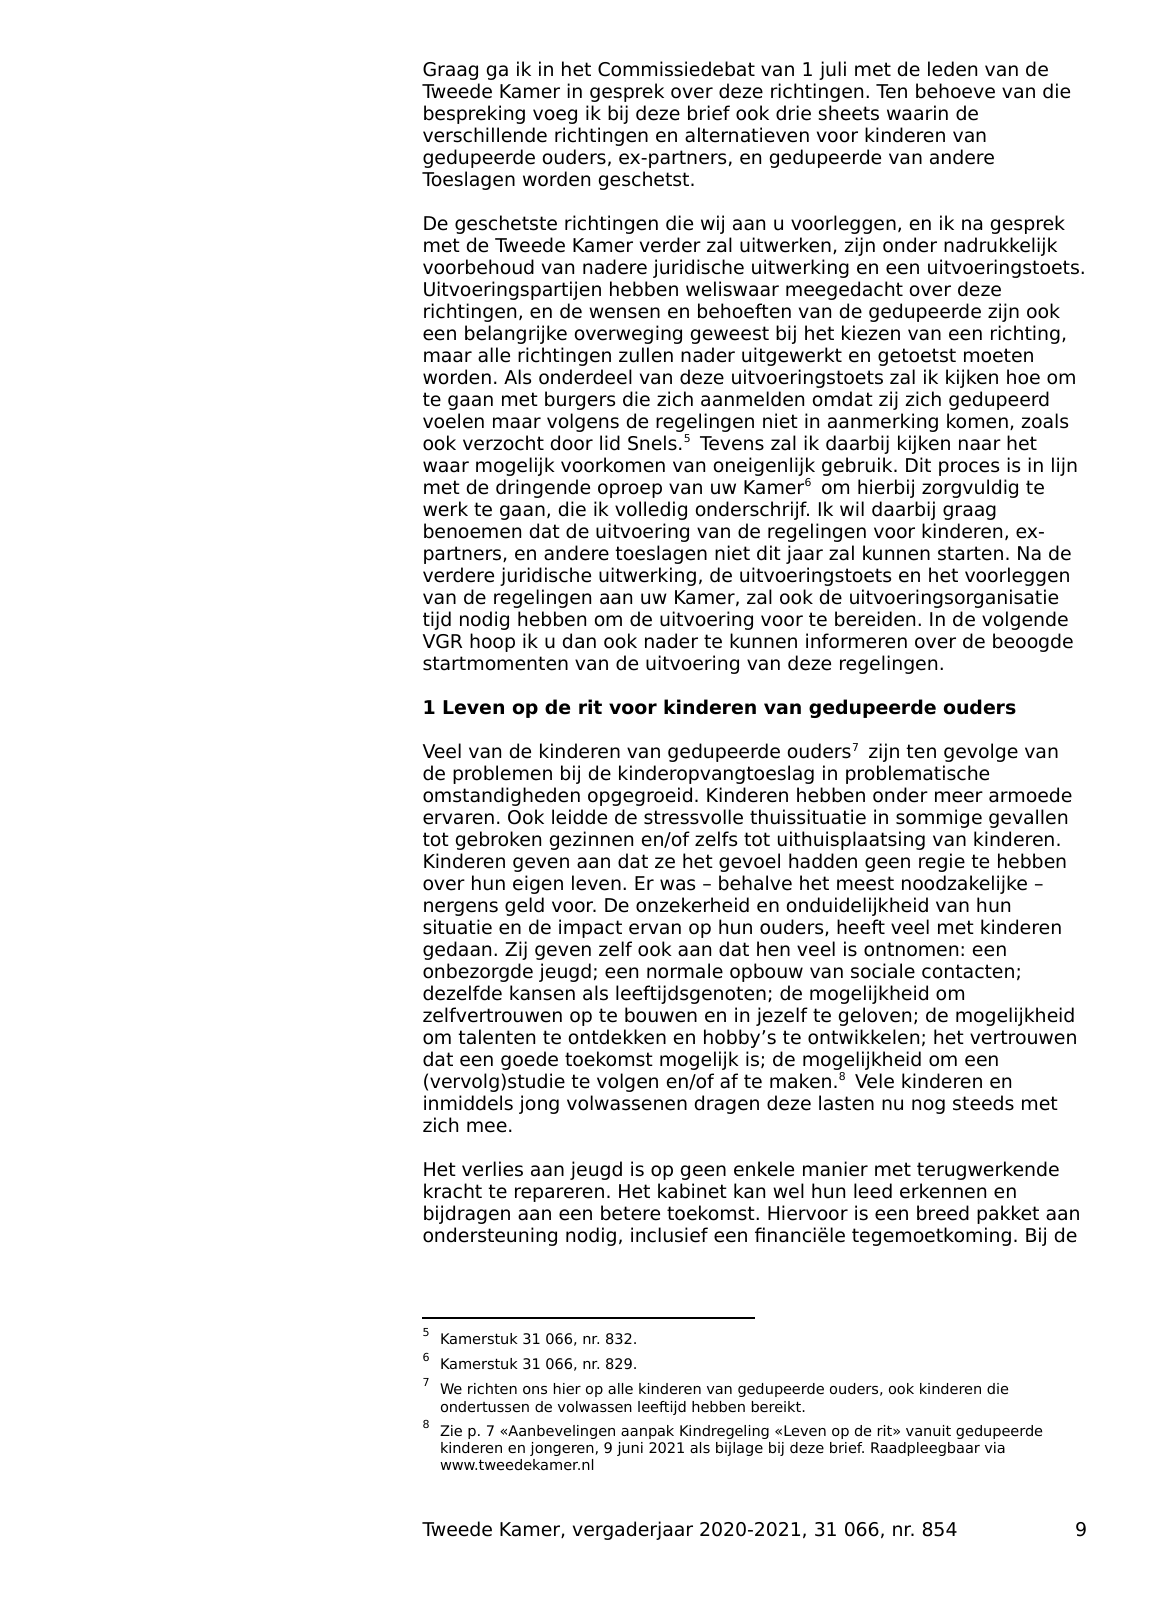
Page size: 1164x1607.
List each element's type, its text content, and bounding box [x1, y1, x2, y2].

text Kamerstuk 31 066, nr. 832. [422, 1327, 1087, 1349]
text We richten ons hier op alle kinderen van gedupeerde ouders, ook kinderen die ondertussen de volwassen leeftijd hebben bereikt. [422, 1377, 1087, 1416]
text Veel van de kinderen van gedupeerde ouders zijn ten gevolge van de problemen bij de kinderopvangtoeslag in problematische omstandigheden opgegroeid. Kinderen hebben onder meer armoede ervaren. Ook leidde de stressvolle thuissituatie in sommige gevallen tot gebroken gezinnen en/of zelfs tot uithuisplaatsing van kinderen. Kinderen geven aan dat ze het gevoel hadden geen regie te hebben over hun eigen leven. Er was – behalve het meest noodzakelijke – nergens geld voor. De onzekerheid en onduidelijkheid van hun situatie en de impact ervan op hun ouders, heeft veel met kinderen gedaan. Zij geven zelf ook aan dat hen veel is ontnomen: een onbezorgde jeugd; een normale opbouw van sociale contacten; dezelfde kansen als leeftijdsgenoten; de mogelijkheid om zelfvertrouwen op te bouwen en in jezelf te geloven; de mogelijkheid om talenten te ontdekken en hobby’s te ontwikkelen; het vertrouwen dat een goede toekomst mogelijk is; de mogelijkheid om een (vervolg)studie te volgen en/of af te maken. Vele kinderen en inmiddels jong volwassenen dragen deze lasten nu nog steeds met zich mee. [422, 741, 1087, 1137]
text Het verlies aan jeugd is op geen enkele manier met terugwerkende kracht te repareren. Het kabinet kan wel hun leed erkennen en bijdragen aan een betere toekomst. Hiervoor is een breed pakket aan ondersteuning nodig, inclusief een financiële tegemoetkoming. Bij de [422, 1159, 1087, 1247]
text De geschetste richtingen die wij aan u voorleggen, en ik na gesprek met de Tweede Kamer verder zal uitwerken, zijn onder nadrukkelijk voorbehoud van nadere juridische uitwerking en een uitvoeringstoets. Uitvoeringspartijen hebben weliswaar meegedacht over deze richtingen, en de wensen en behoeften van de gedupeerde zijn ook een belangrijke overweging geweest bij het kiezen van een richting, maar alle richtingen zullen nader uitgewerkt en getoetst moeten worden. Als onderdeel van deze uitvoeringstoets zal ik kijken hoe om te gaan met burgers die zich aanmelden omdat zij zich gedupeerd voelen maar volgens de regelingen niet in aanmerking komen, zoals ook verzocht door lid Snels. Tevens zal ik daarbij kijken naar het waar mogelijk voorkomen van oneigenlijk gebruik. Dit proces is in lijn met de dringende oproep van uw Kamer om hierbij zorgvuldig te werk te gaan, die ik volledig onderschrijf. Ik wil daarbij graag benoemen dat de uitvoering van de regelingen voor kinderen, ex-partners, en andere toeslagen niet dit jaar zal kunnen starten. Na de verdere juridische uitwerking, de uitvoeringstoets en het voorleggen van de regelingen aan uw Kamer, zal ook de uitvoeringsorganisatie tijd nodig hebben om de uitvoering voor te bereiden. In de volgende VGR hoop ik u dan ook nader te kunnen informeren over de beoogde startmomenten van de uitvoering van deze regelingen. [422, 213, 1087, 675]
text Zie p. 7 «Aanbevelingen aanpak Kindregeling «Leven op de rit» vanuit gedupeerde kinderen en jongeren, 9 juni 2021 als bijlage bij deze brief. Raadpleegbaar via www.tweedekamer.nl [422, 1418, 1087, 1474]
text Graag ga ik in het Commissiedebat van 1 juli met de leden van de Tweede Kamer in gesprek over deze richtingen. Ten behoeve van die bespreking voeg ik bij deze brief ook drie sheets waarin de verschillende richtingen en alternatieven voor kinderen van gedupeerde ouders, ex-partners, en gedupeerde van andere Toeslagen worden geschetst. [422, 59, 1087, 191]
text Kamerstuk 31 066, nr. 829. [422, 1352, 1087, 1374]
subtitle 1 Leven op de rit voor kinderen van gedupeerde ouders [422, 697, 1087, 719]
